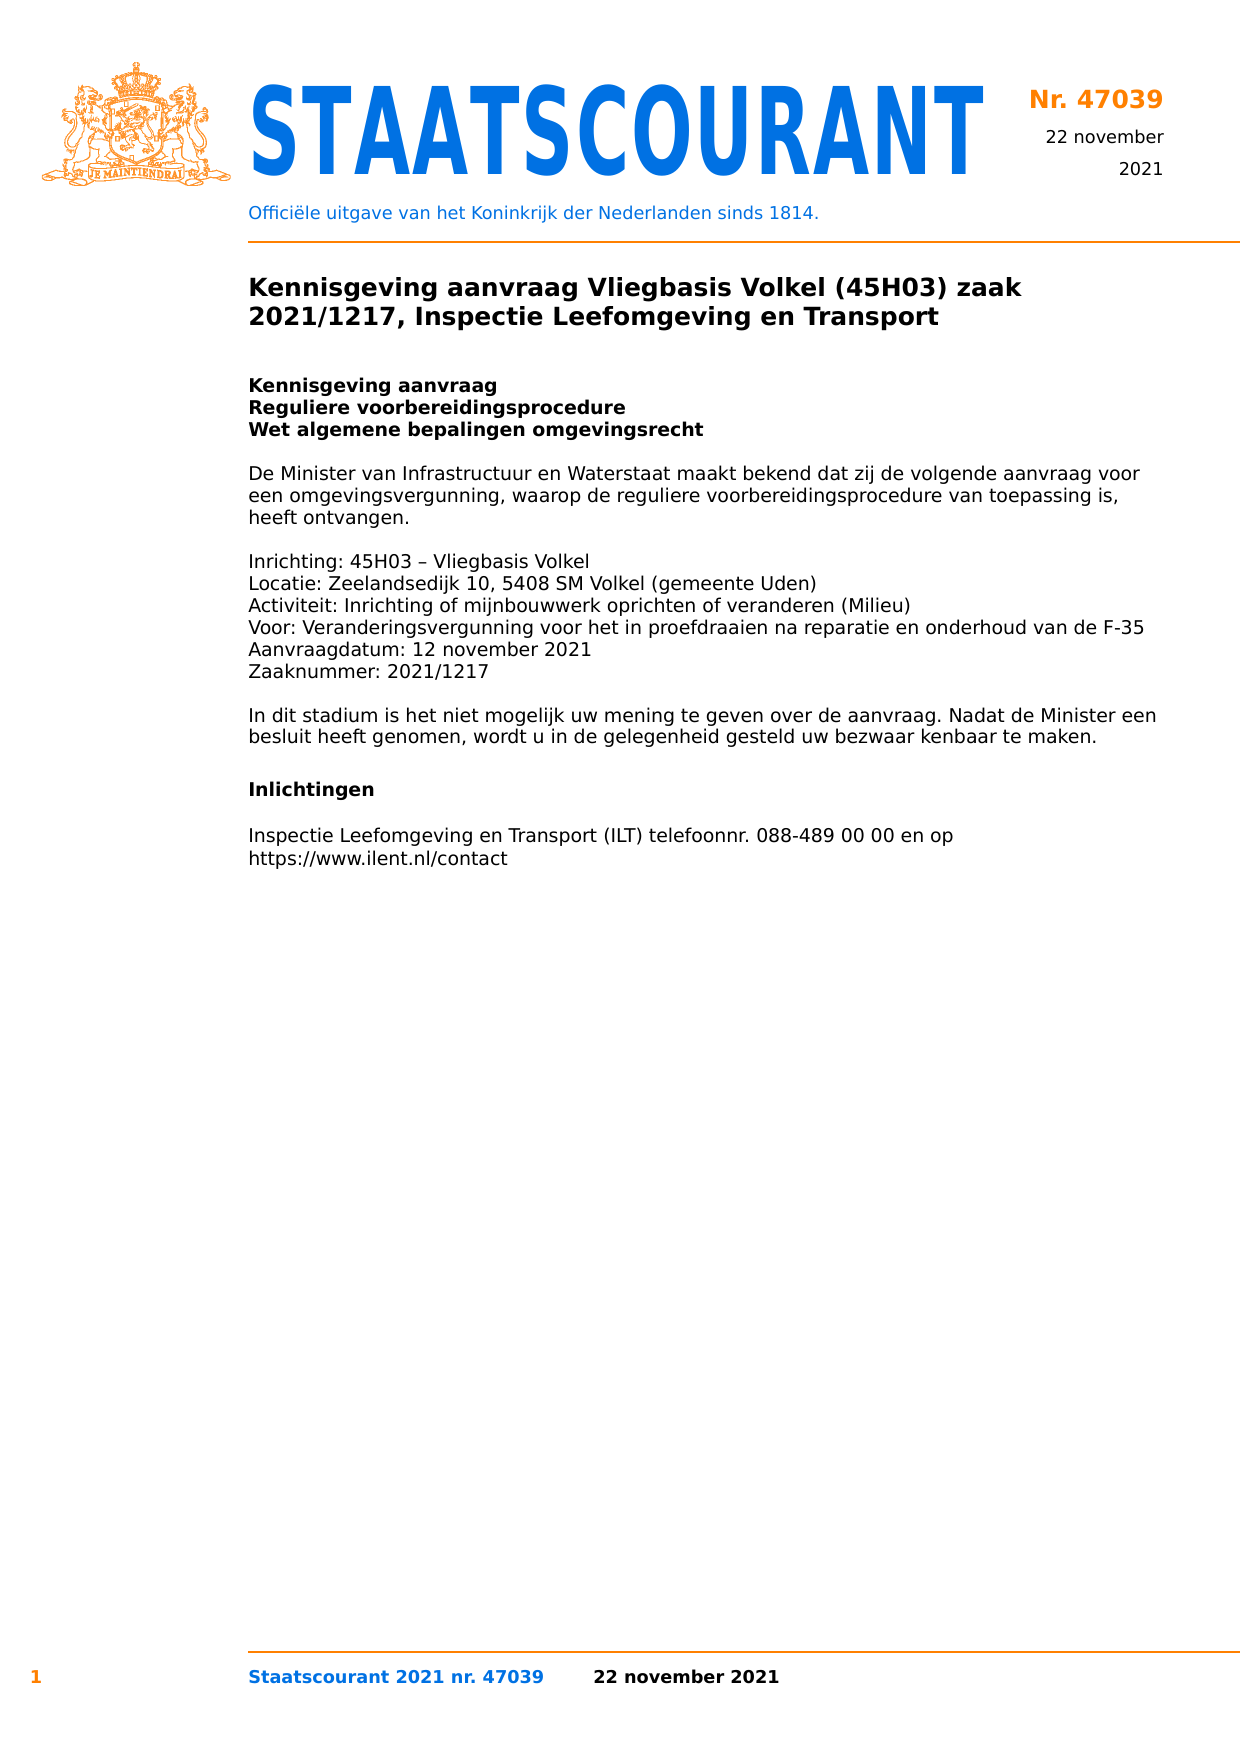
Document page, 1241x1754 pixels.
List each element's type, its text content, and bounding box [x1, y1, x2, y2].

text Inspectie Leefomgeving en Transport (ILT) telefoonnr. 088-489 00 00 en op https://www.ilent.nl/contact [248, 825, 1163, 869]
text De Minister van Infrastructuur en Waterstaat maakt bekend dat zij de volgende aanvraag voor een omgevingsvergunning, waarop de reguliere voorbereidingsprocedure van toepassing is, heeft ontvangen. [248, 463, 1163, 529]
table_cell Officiële uitgave van het Koninkrijk der Nederlanden sinds 1814. [248, 203, 1240, 241]
picture [41, 62, 231, 186]
table_cell 2021 [998, 153, 1240, 203]
text In dit stadium is het niet mogelijk uw mening te geven over de aanvraag. Nadat de Minister een besluit heeft genomen, wordt u in de gelegenheid gesteld uw bezwaar kenbaar te maken. [248, 704, 1163, 748]
text Inrichting: 45H03 – Vliegbasis Volkel [248, 551, 1163, 573]
text Activiteit: Inrichting of mijnbouwwerk oprichten of veranderen (Milieu) [248, 595, 1163, 617]
subtitle Inlichtingen [248, 778, 1163, 800]
text Reguliere voorbereidingsprocedure [248, 397, 1163, 419]
table_header [25, 62, 248, 241]
text Kennisgeving aanvraag [248, 375, 1163, 397]
text Wet algemene bepalingen omgevingsrecht [248, 419, 1163, 441]
text Zaaknummer: 2021/1217 [248, 661, 1163, 683]
subtitle Kennisgeving aanvraag Vliegbasis Volkel (45H03) zaak 2021/1217, Inspectie Leefomgeving en Transport [248, 273, 1163, 331]
text Locatie: Zeelandsedijk 10, 5408 SM Volkel (gemeente Uden) [248, 573, 1163, 595]
table_cell 22 november [998, 121, 1240, 153]
text Aanvraagdatum: 12 november 2021 [248, 639, 1163, 661]
text Voor: Veranderingsvergunning voor het in proefdraaien na reparatie en onderhoud van de F-35 [248, 617, 1163, 639]
table_header STAATSCOURANT [248, 62, 998, 203]
table_header Nr. 47039 [998, 62, 1240, 121]
